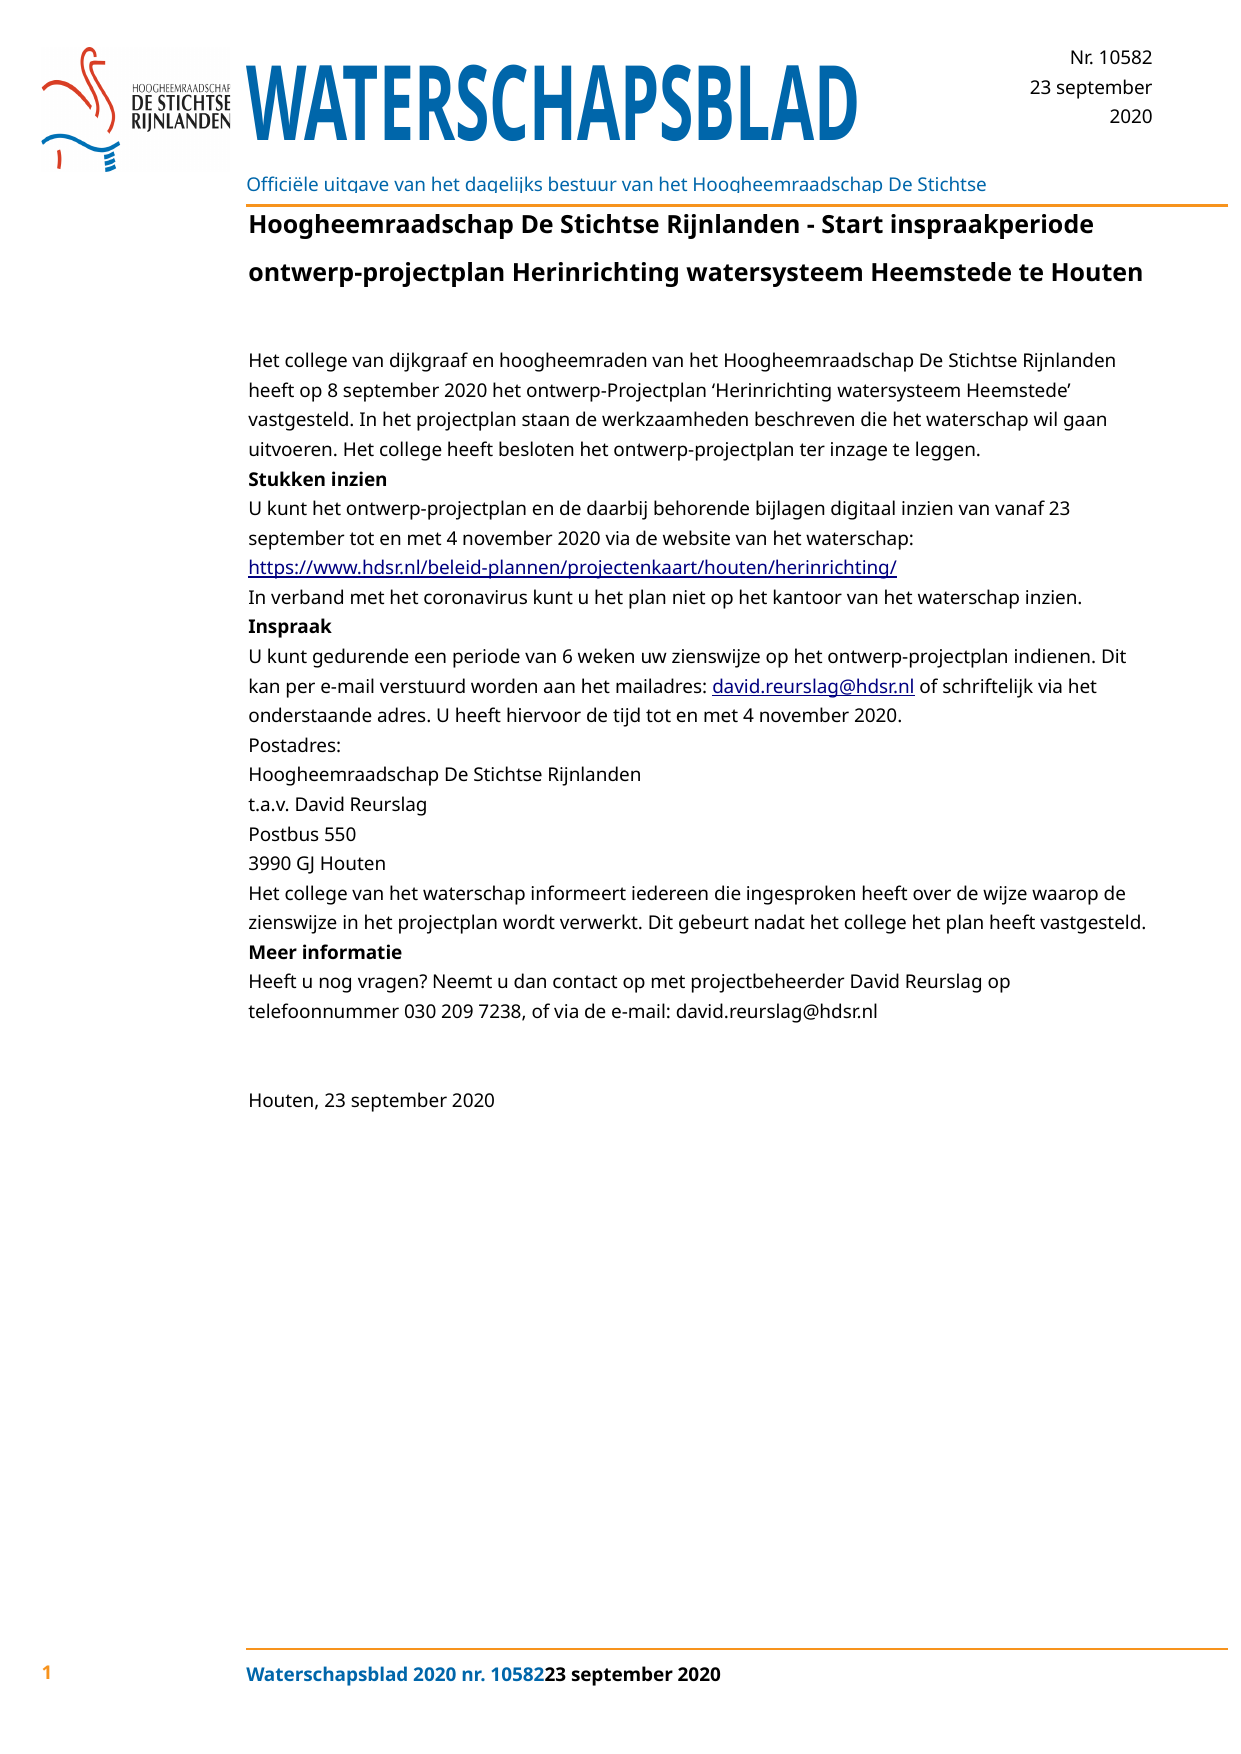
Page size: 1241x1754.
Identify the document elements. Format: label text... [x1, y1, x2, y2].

text Postbus 550 [248, 821, 1152, 847]
text U kunt het ontwerp-projectplan en de daarbij behorende bijlagen digitaal inzien van vanaf 23 september tot en met 4 november 2020 via de website van het waterschap: https://www.hdsr.nl/beleid-plannen/projectenkaart/houten/herinrichting/ [248, 495, 1152, 580]
text Het college van dijkgraaf en hoogheemraden van het Hoogheemraadschap De Stichtse Rijnlanden heeft op 8 september 2020 het ontwerp-Projectplan ‘Herinrichting watersysteem Heemstede’ vastgesteld. In het projectplan staan de werkzaamheden beschreven die het waterschap wil gaan uitvoeren. Het college heeft besloten het ontwerp-projectplan ter inzage te leggen. [248, 347, 1152, 462]
text Inspraak [248, 614, 1152, 639]
text U kunt gedurende een periode van 6 weken uw zienswijze op het ontwerp-projectplan indienen. Dit kan per e-mail verstuurd worden aan het mailadres: david.reurslag@hdsr.nl of schriftelijk via het onderstaande adres. U heeft hiervoor de tijd tot en met 4 november 2020. [248, 643, 1152, 728]
picture [41, 47, 231, 172]
text In verband met het coronavirus kunt u het plan niet op het kantoor van het waterschap inzien. [248, 584, 1152, 610]
text Postadres: [248, 732, 1152, 758]
text Het college van het waterschap informeert iedereen die ingesproken heeft over de wijze waarop de zienswijze in het projectplan wordt verwerkt. Dit gebeurt nadat het college het plan heeft vastgesteld. [248, 880, 1152, 935]
text Hoogheemraadschap De Stichtse Rijnlanden [248, 762, 1152, 787]
text Hoogheemraadschap De Stichtse Rijnlanden - Start inspraakperiode ontwerp-projectplan Herinrichting watersysteem Heemstede te Houten [248, 207, 1152, 288]
text Meer informatie [248, 939, 1152, 965]
text t.a.v. David Reurslag [248, 791, 1152, 817]
text Houten, 23 september 2020 [248, 1087, 1152, 1113]
text Stukken inzien [248, 466, 1152, 492]
text Heeft u nog vragen? Neemt u dan contact op met projectbeheerder David Reurslag op telefoonnummer 030 209 7238, of via de e-mail: david.reurslag@hdsr.nl [248, 969, 1152, 1024]
text 3990 GJ Houten [248, 850, 1152, 876]
